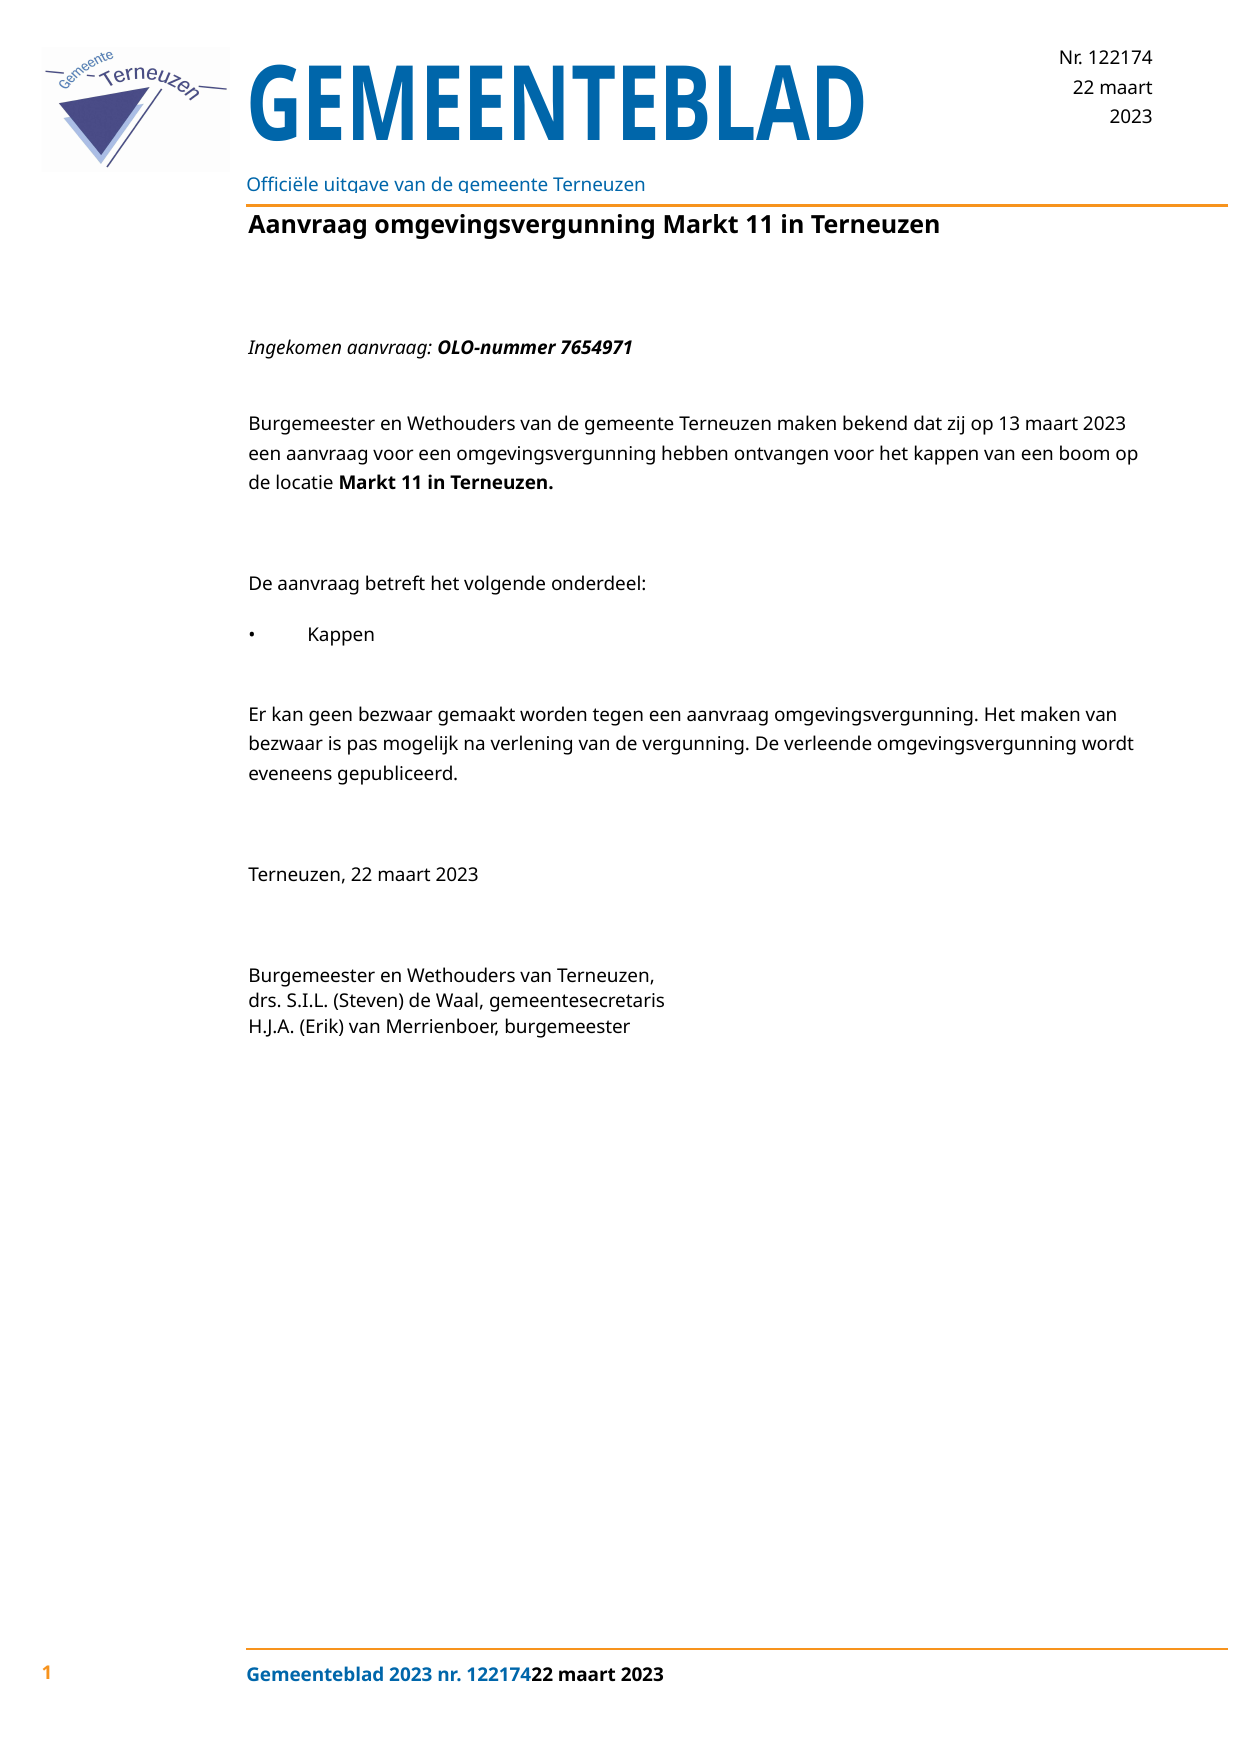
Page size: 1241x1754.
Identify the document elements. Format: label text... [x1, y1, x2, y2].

list Kappen [248, 621, 1152, 647]
table_cell drs. S.I.L. (Steven) de Waal, gemeentesecretaris [248, 988, 815, 1013]
text Terneuzen, 22 maart 2023 [248, 861, 1152, 887]
picture [41, 47, 231, 172]
table_cell [626, 1039, 1152, 1065]
text Er kan geen bezwaar gemaakt worden tegen een aanvraag omgevingsvergunning. Het maken van bezwaar is pas mogelijk na verlening van de vergunning. De verleende omgevingsvergunning wordt eveneens gepubliceerd. [248, 701, 1152, 786]
table_cell H.J.A. (Erik) van Merrienboer, burgemeester [248, 1013, 1152, 1039]
text Aanvraag omgevingsvergunning Markt 11 in Terneuzen [248, 207, 1152, 241]
table_cell [815, 988, 1152, 1013]
table_header Burgemeester en Wethouders van Terneuzen, [248, 962, 1152, 987]
table_cell [248, 1039, 626, 1065]
text Ingekomen aanvraag: OLO-nummer 7654971 [248, 334, 1152, 360]
text De aanvraag betreft het volgende onderdeel: [248, 570, 1152, 596]
text Burgemeester en Wethouders van de gemeente Terneuzen maken bekend dat zij op 13 maart 2023 een aanvraag voor een omgevingsvergunning hebben ontvangen voor het kappen van een boom op de locatie Markt 11 in Terneuzen. [248, 410, 1152, 495]
